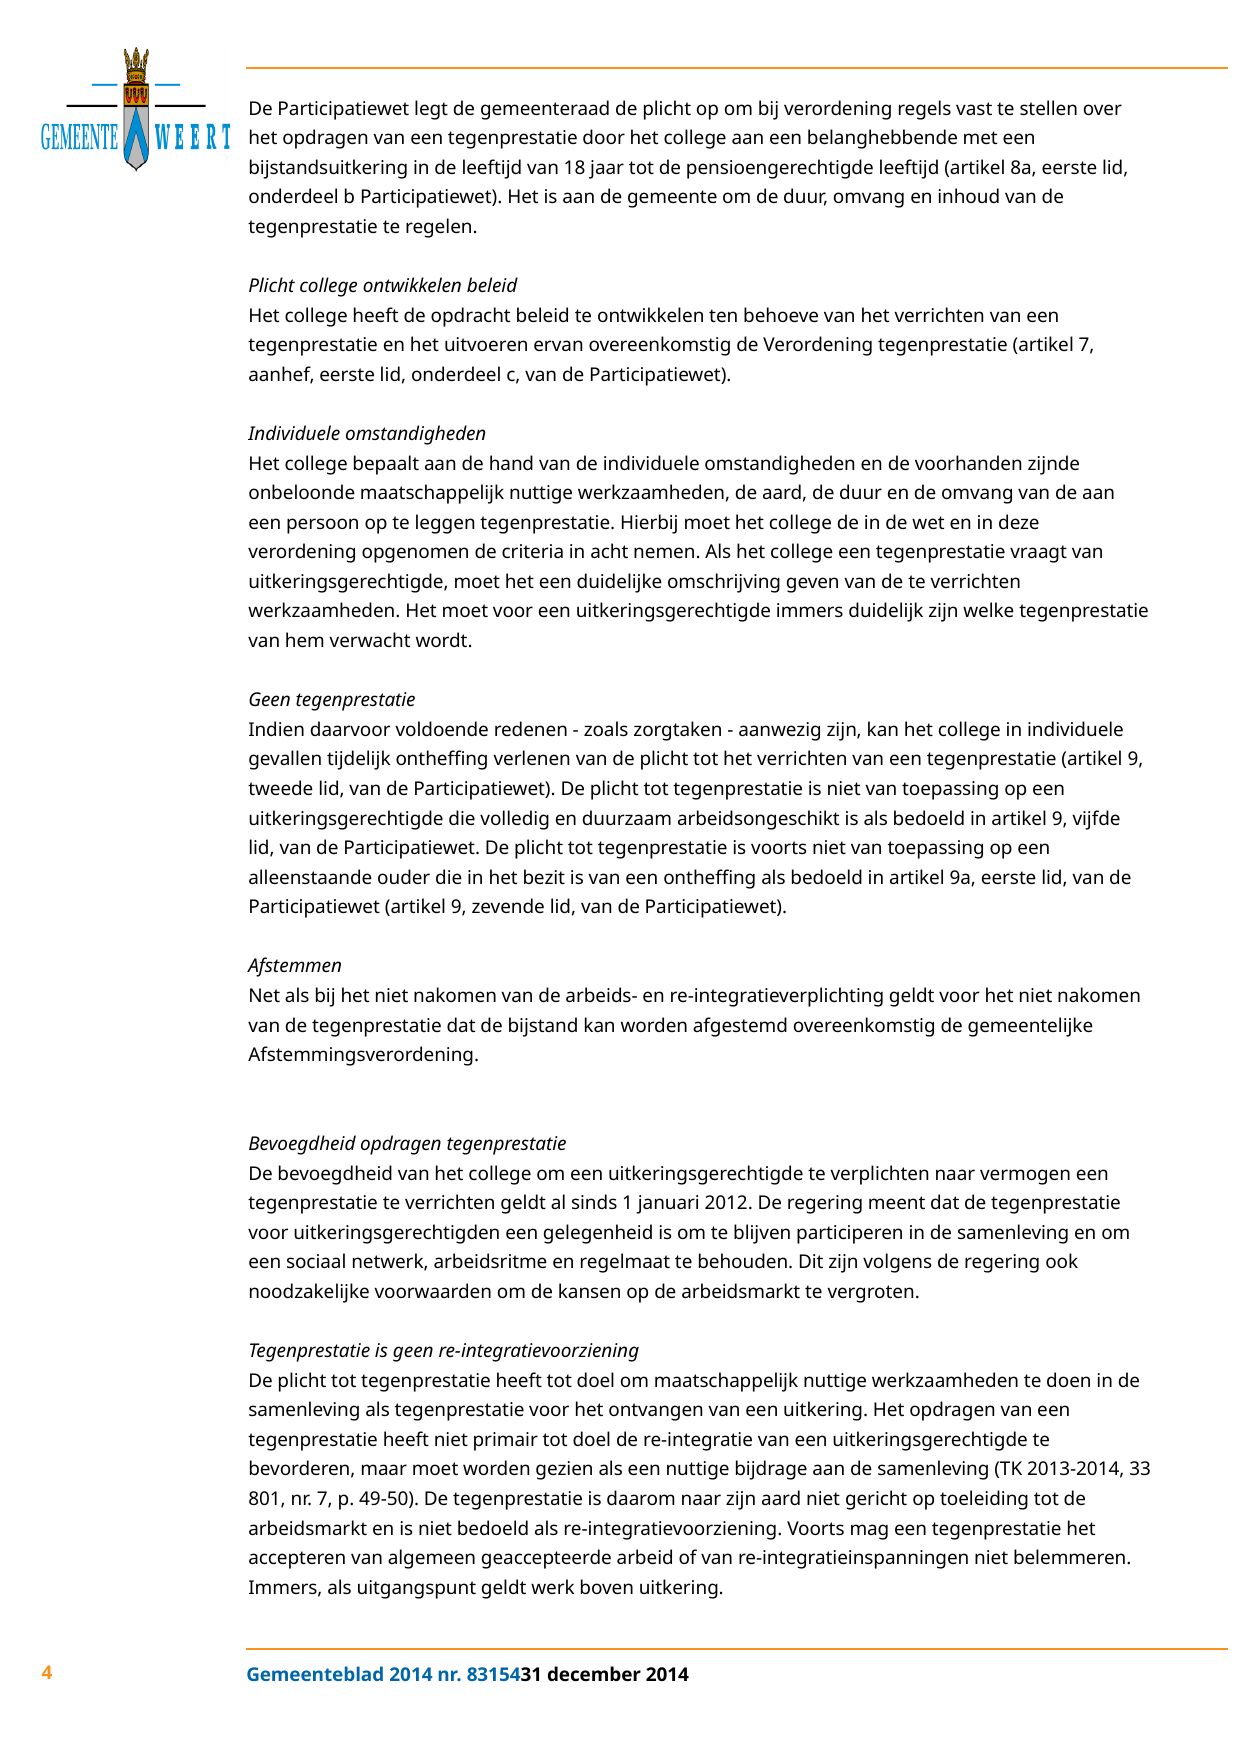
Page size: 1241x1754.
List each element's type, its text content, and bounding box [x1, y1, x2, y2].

text Net als bij het niet nakomen van de arbeids- en re-integratieverplichting geldt voor het niet nakomen van de tegenprestatie dat de bijstand kan worden afgestemd overeenkomstig de gemeentelijke Afstemmingsverordening. [248, 982, 1152, 1067]
text Het college bepaalt aan de hand van de individuele omstandigheden en de voorhanden zijnde onbeloonde maatschappelijk nuttige werkzaamheden, de aard, de duur en de omvang van de aan een persoon op te leggen tegenprestatie. Hierbij moet het college de in de wet en in deze verordening opgenomen de criteria in acht nemen. Als het college een tegenprestatie vraagt van uitkeringsgerechtigde, moet het een duidelijke omschrijving geven van de te verrichten werkzaamheden. Het moet voor een uitkeringsgerechtigde immers duidelijk zijn welke tegenprestatie van hem verwacht wordt. [248, 450, 1152, 653]
text Indien daarvoor voldoende redenen - zoals zorgtaken - aanwezig zijn, kan het college in individuele gevallen tijdelijk ontheffing verlenen van de plicht tot het verrichten van een tegenprestatie (artikel 9, tweede lid, van de Participatiewet). De plicht tot tegenprestatie is niet van toepassing op een uitkeringsgerechtigde die volledig en duurzaam arbeidsongeschikt is als bedoeld in artikel 9, vijfde lid, van de Participatiewet. De plicht tot tegenprestatie is voorts niet van toepassing op een alleenstaande ouder die in het bezit is van een ontheffing als bedoeld in artikel 9a, eerste lid, van de Participatiewet (artikel 9, zevende lid, van de Participatiewet). [248, 716, 1152, 919]
text Afstemmen [248, 953, 1152, 978]
text De bevoegdheid van het college om een uitkeringsgerechtigde te verplichten naar vermogen een tegenprestatie te verrichten geldt al sinds 1 januari 2012. De regering meent dat de tegenprestatie voor uitkeringsgerechtigden een gelegenheid is om te blijven participeren in de samenleving en om een sociaal netwerk, arbeidsritme en regelmaat te behouden. Dit zijn volgens de regering ook noodzakelijke voorwaarden om de kansen op de arbeidsmarkt te vergroten. [248, 1160, 1152, 1304]
text De Participatiewet legt de gemeenteraad de plicht op om bij verordening regels vast te stellen over het opdragen van een tegenprestatie door het college aan een belanghebbende met een bijstandsuitkering in de leeftijd van 18 jaar tot de pensioengerechtigde leeftijd (artikel 8a, eerste lid, onderdeel b Participatiewet). Het is aan de gemeente om de duur, omvang en inhoud van de tegenprestatie te regelen. [248, 95, 1152, 239]
text De plicht tot tegenprestatie heeft tot doel om maatschappelijk nuttige werkzaamheden te doen in de samenleving als tegenprestatie voor het ontvangen van een uitkering. Het opdragen van een tegenprestatie heeft niet primair tot doel de re-integratie van een uitkeringsgerechtigde te bevorderen, maar moet worden gezien als een nuttige bijdrage aan de samenleving (TK 2013-2014, 33 801, nr. 7, p. 49-50). De tegenprestatie is daarom naar zijn aard niet gericht op toeleiding tot de arbeidsmarkt en is niet bedoeld als re-integratievoorziening. Voorts mag een tegenprestatie het accepteren van algemeen geaccepteerde arbeid of van re-integratieinspanningen niet belemmeren. Immers, als uitgangspunt geldt werk boven uitkering. [248, 1367, 1152, 1600]
text Bevoegdheid opdragen tegenprestatie [248, 1130, 1152, 1156]
text Geen tegenprestatie [248, 686, 1152, 712]
text Tegenprestatie is geen re-integratievoorziening [248, 1337, 1152, 1363]
picture [41, 47, 231, 172]
text Individuele omstandigheden [248, 420, 1152, 446]
text Het college heeft de opdracht beleid te ontwikkelen ten behoeve van het verrichten van een tegenprestatie en het uitvoeren ervan overeenkomstig de Verordening tegenprestatie (artikel 7, aanhef, eerste lid, onderdeel c, van de Participatiewet). [248, 302, 1152, 387]
text Plicht college ontwikkelen beleid [248, 272, 1152, 298]
